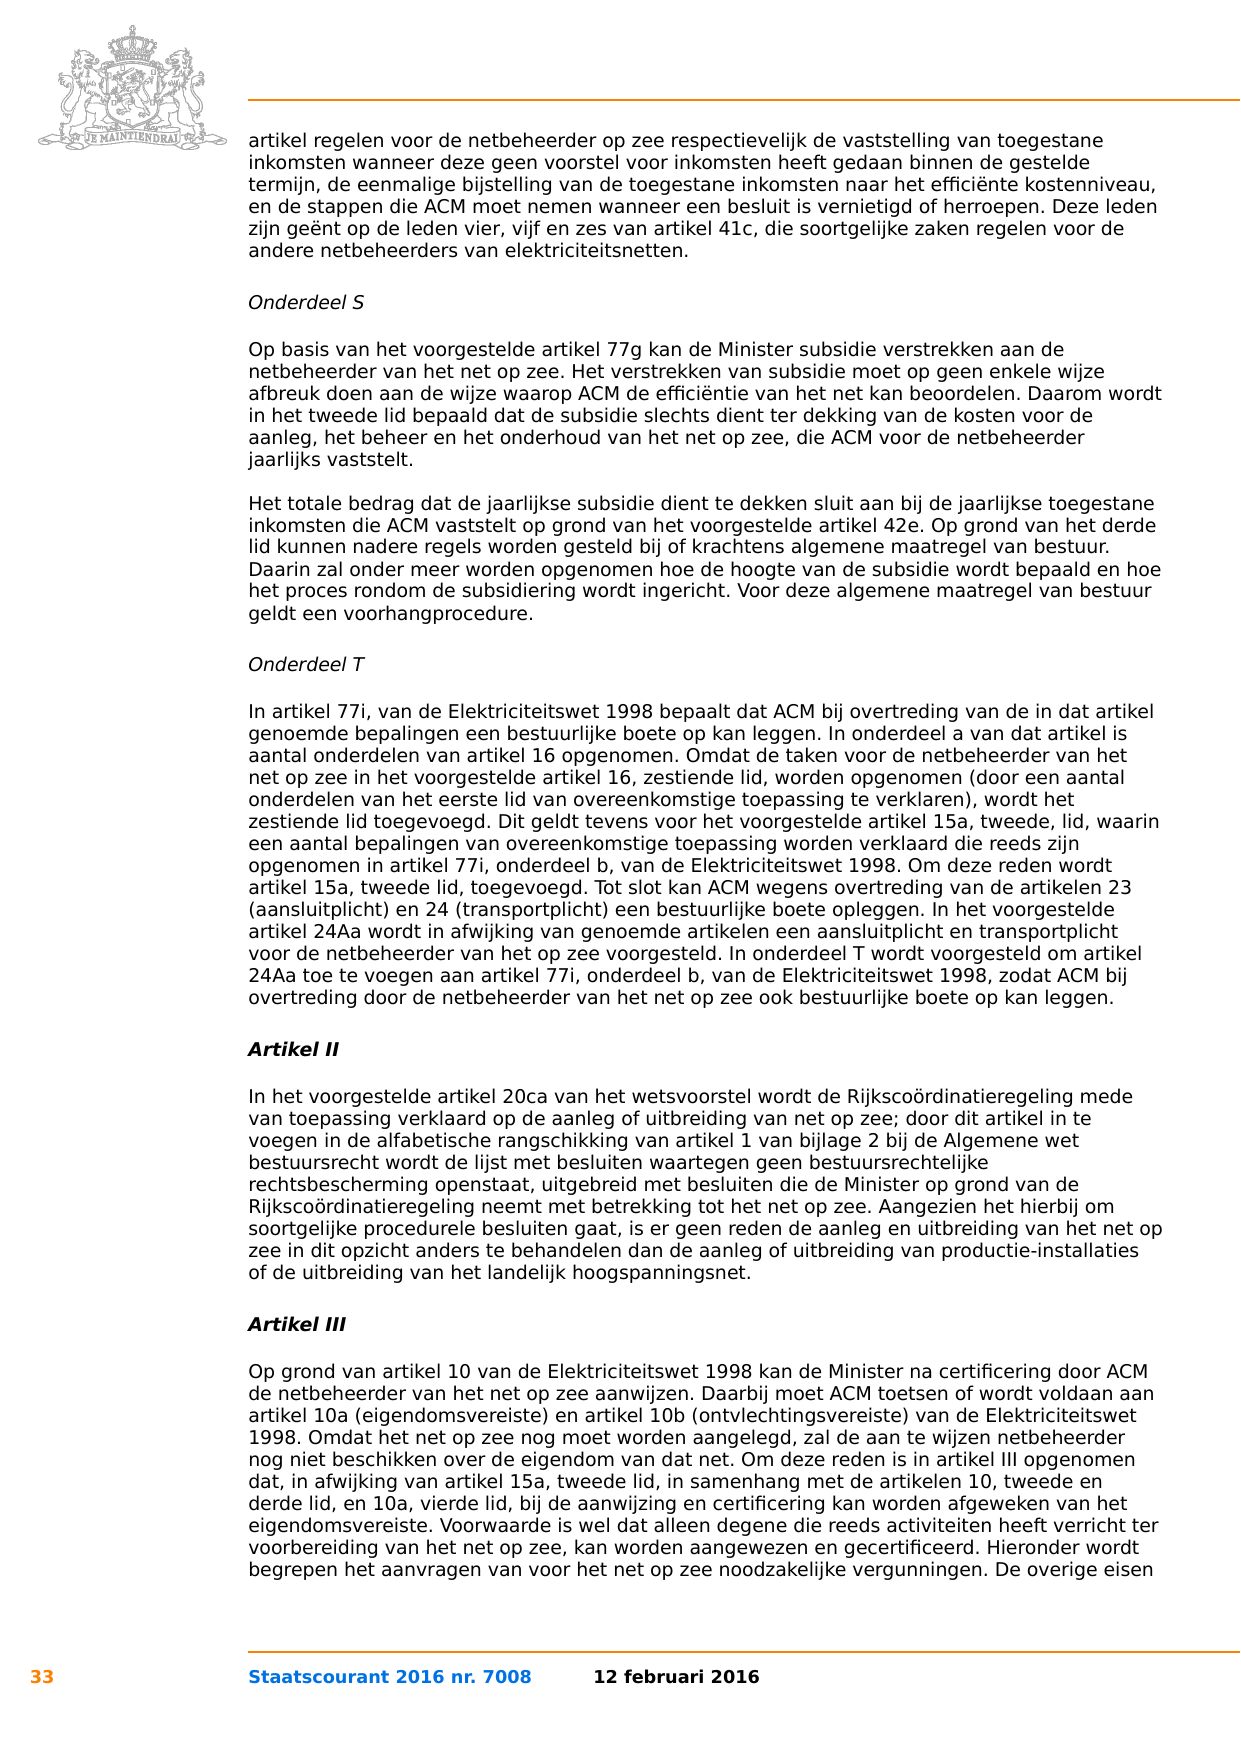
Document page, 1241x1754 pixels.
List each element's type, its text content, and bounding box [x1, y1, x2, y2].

subtitle Artikel II [248, 1039, 1163, 1061]
subtitle Onderdeel S [248, 292, 1163, 314]
text In artikel 77i, van de Elektriciteitswet 1998 bepaalt dat ACM bij overtreding van de in dat artikel genoemde bepalingen een bestuurlijke boete op kan leggen. In onderdeel a van dat artikel is aantal onderdelen van artikel 16 opgenomen. Omdat de taken voor de netbeheerder van het net op zee in het voorgestelde artikel 16, zestiende lid, worden opgenomen (door een aantal onderdelen van het eerste lid van overeenkomstige toepassing te verklaren), wordt het zestiende lid toegevoegd. Dit geldt tevens voor het voorgestelde artikel 15a, tweede, lid, waarin een aantal bepalingen van overeenkomstige toepassing worden verklaard die reeds zijn opgenomen in artikel 77i, onderdeel b, van de Elektriciteitswet 1998. Om deze reden wordt artikel 15a, tweede lid, toegevoegd. Tot slot kan ACM wegens overtreding van de artikelen 23 (aansluitplicht) en 24 (transportplicht) een bestuurlijke boete opleggen. In het voorgestelde artikel 24Aa wordt in afwijking van genoemde artikelen een aansluitplicht en transportplicht voor de netbeheerder van het op zee voorgesteld. In onderdeel T wordt voorgesteld om artikel 24Aa toe te voegen aan artikel 77i, onderdeel b, van de Elektriciteitswet 1998, zodat ACM bij overtreding door de netbeheerder van het net op zee ook bestuurlijke boete op kan leggen. [248, 701, 1163, 1009]
picture [38, 25, 227, 150]
text Op basis van het voorgestelde artikel 77g kan de Minister subsidie verstrekken aan de netbeheerder van het net op zee. Het verstrekken van subsidie moet op geen enkele wijze afbreuk doen aan de wijze waarop ACM de efficiëntie van het net kan beoordelen. Daarom wordt in het tweede lid bepaald dat de subsidie slechts dient ter dekking van de kosten voor de aanleg, het beheer en het onderhoud van het net op zee, die ACM voor de netbeheerder jaarlijks vaststelt. [248, 339, 1163, 471]
subtitle Artikel III [248, 1314, 1163, 1336]
text In het voorgestelde artikel 20ca van het wetsvoorstel wordt de Rijkscoördinatieregeling mede van toepassing verklaard op de aanleg of uitbreiding van net op zee; door dit artikel in te voegen in de alfabetische rangschikking van artikel 1 van bijlage 2 bij de Algemene wet bestuursrecht wordt de lijst met besluiten waartegen geen bestuursrechtelijke rechtsbescherming openstaat, uitgebreid met besluiten die de Minister op grond van de Rijkscoördinatieregeling neemt met betrekking tot het net op zee. Aangezien het hierbij om soortgelijke procedurele besluiten gaat, is er geen reden de aanleg en uitbreiding van het net op zee in dit opzicht anders te behandelen dan de aanleg of uitbreiding van productie-installaties of de uitbreiding van het landelijk hoogspanningsnet. [248, 1086, 1163, 1284]
text Op grond van artikel 10 van de Elektriciteitswet 1998 kan de Minister na certificering door ACM de netbeheerder van het net op zee aanwijzen. Daarbij moet ACM toetsen of wordt voldaan aan artikel 10a (eigendomsvereiste) en artikel 10b (ontvlechtingsvereiste) van de Elektriciteitswet 1998. Omdat het net op zee nog moet worden aangelegd, zal de aan te wijzen netbeheerder nog niet beschikken over de eigendom van dat net. Om deze reden is in artikel III opgenomen dat, in afwijking van artikel 15a, tweede lid, in samenhang met de artikelen 10, tweede en derde lid, en 10a, vierde lid, bij de aanwijzing en certificering kan worden afgeweken van het eigendomsvereiste. Voorwaarde is wel dat alleen degene die reeds activiteiten heeft verricht ter voorbereiding van het net op zee, kan worden aangewezen en gecertificeerd. Hieronder wordt begrepen het aanvragen van voor het net op zee noodzakelijke vergunningen. De overige eisen [248, 1361, 1163, 1581]
subtitle Onderdeel T [248, 654, 1163, 676]
text Het totale bedrag dat de jaarlijkse subsidie dient te dekken sluit aan bij de jaarlijkse toegestane inkomsten die ACM vaststelt op grond van het voorgestelde artikel 42e. Op grond van het derde lid kunnen nadere regels worden gesteld bij of krachtens algemene maatregel van bestuur. Daarin zal onder meer worden opgenomen hoe de hoogte van de subsidie wordt bepaald en hoe het proces rondom de subsidiering wordt ingericht. Voor deze algemene maatregel van bestuur geldt een voorhangprocedure. [248, 492, 1163, 624]
text artikel regelen voor de netbeheerder op zee respectievelijk de vaststelling van toegestane inkomsten wanneer deze geen voorstel voor inkomsten heeft gedaan binnen de gestelde termijn, de eenmalige bijstelling van de toegestane inkomsten naar het efficiënte kostenniveau, en de stappen die ACM moet nemen wanneer een besluit is vernietigd of herroepen. Deze leden zijn geënt op de leden vier, vijf en zes van artikel 41c, die soortgelijke zaken regelen voor de andere netbeheerders van elektriciteitsnetten. [248, 130, 1163, 262]
